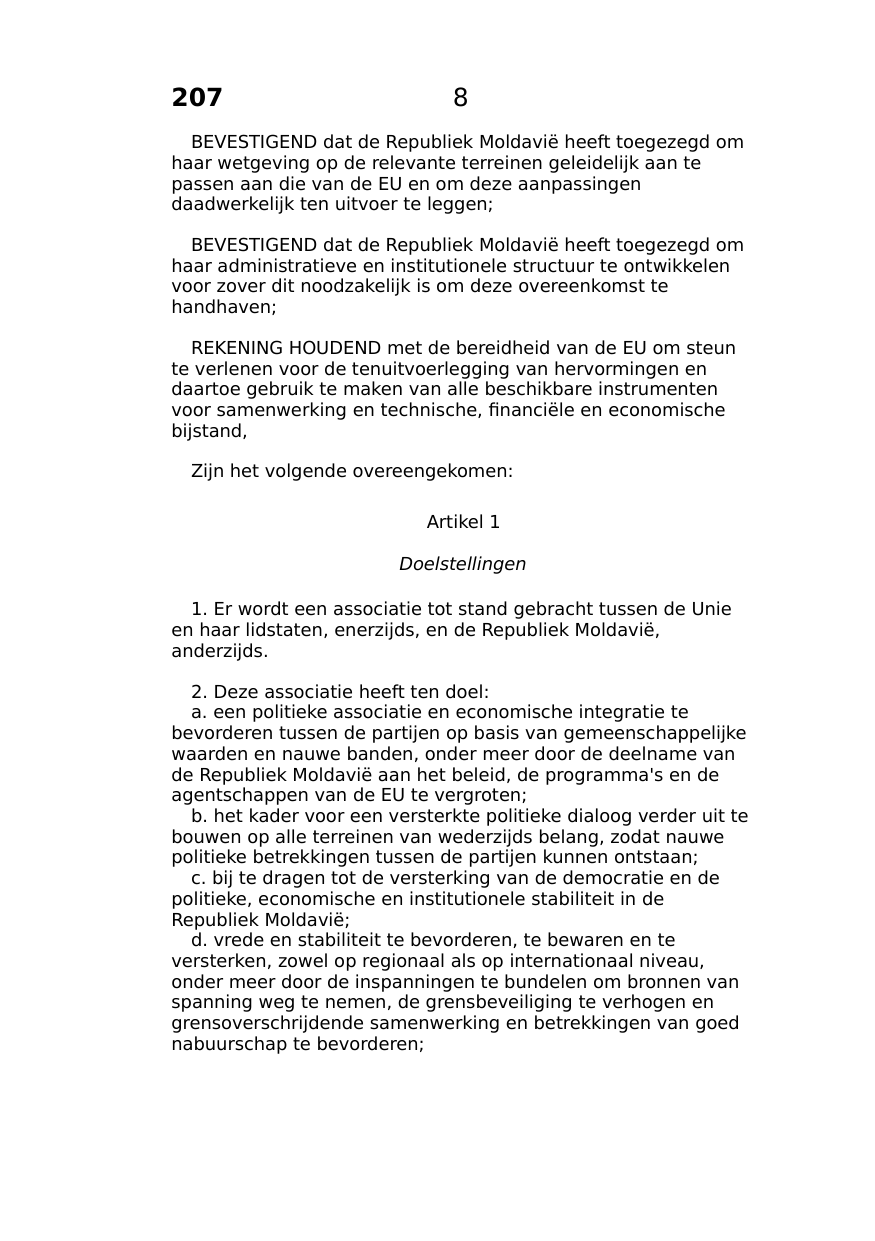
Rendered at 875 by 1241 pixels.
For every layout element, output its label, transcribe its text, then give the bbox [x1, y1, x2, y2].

text d. vrede en stabiliteit te bevorderen, te bewaren en te versterken, zowel op regionaal als op internationaal niveau, onder meer door de inspanningen te bundelen om bronnen van spanning weg te nemen, de grensbeveiliging te verhogen en grensoverschrijdende samenwerking en betrekkingen van goed nabuurschap te bevorderen; [171, 930, 756, 1054]
text b. het kader voor een versterkte politieke dialoog verder uit te bouwen op alle terreinen van wederzijds belang, zodat nauwe politieke betrekkingen tussen de partijen kunnen ontstaan; [171, 806, 756, 868]
text 1. Er wordt een associatie tot stand gebracht tussen de Unie en haar lidstaten, enerzijds, en de Republiek Moldavië, anderzijds. [171, 599, 756, 661]
text 2. Deze associatie heeft ten doel: [171, 681, 756, 702]
text c. bij te dragen tot de versterking van de democratie en de politieke, economische en institutionele stabiliteit in de Republiek Moldavië; [171, 868, 756, 930]
text BEVESTIGEND dat de Republiek Moldavië heeft toegezegd om haar wetgeving op de relevante terreinen geleidelijk aan te passen aan die van de EU en om deze aanpassingen daadwerkelijk ten uitvoer te leggen; [171, 132, 756, 215]
text REKENING HOUDEND met de bereidheid van de EU om steun te verlenen voor de tenuitvoerlegging van hervormingen en daartoe gebruik te maken van alle beschikbare instrumenten voor samenwerking en technische, financiële en economische bijstand, [171, 338, 756, 441]
text a. een politieke associatie en economische integratie te bevorderen tussen de partijen op basis van gemeenschappelijke waarden en nauwe banden, onder meer door de deelname van de Republiek Moldavië aan het beleid, de programma's en de agentschappen van de EU te vergroten; [171, 702, 756, 806]
text BEVESTIGEND dat de Republiek Moldavië heeft toegezegd om haar administratieve en institutionele structuur te ontwikkelen voor zover dit noodzakelijk is om deze overeenkomst te handhaven; [171, 235, 756, 318]
text Zijn het volgende overeengekomen: [171, 461, 756, 482]
subtitle Artikel 1 Doelstellingen [171, 512, 756, 574]
